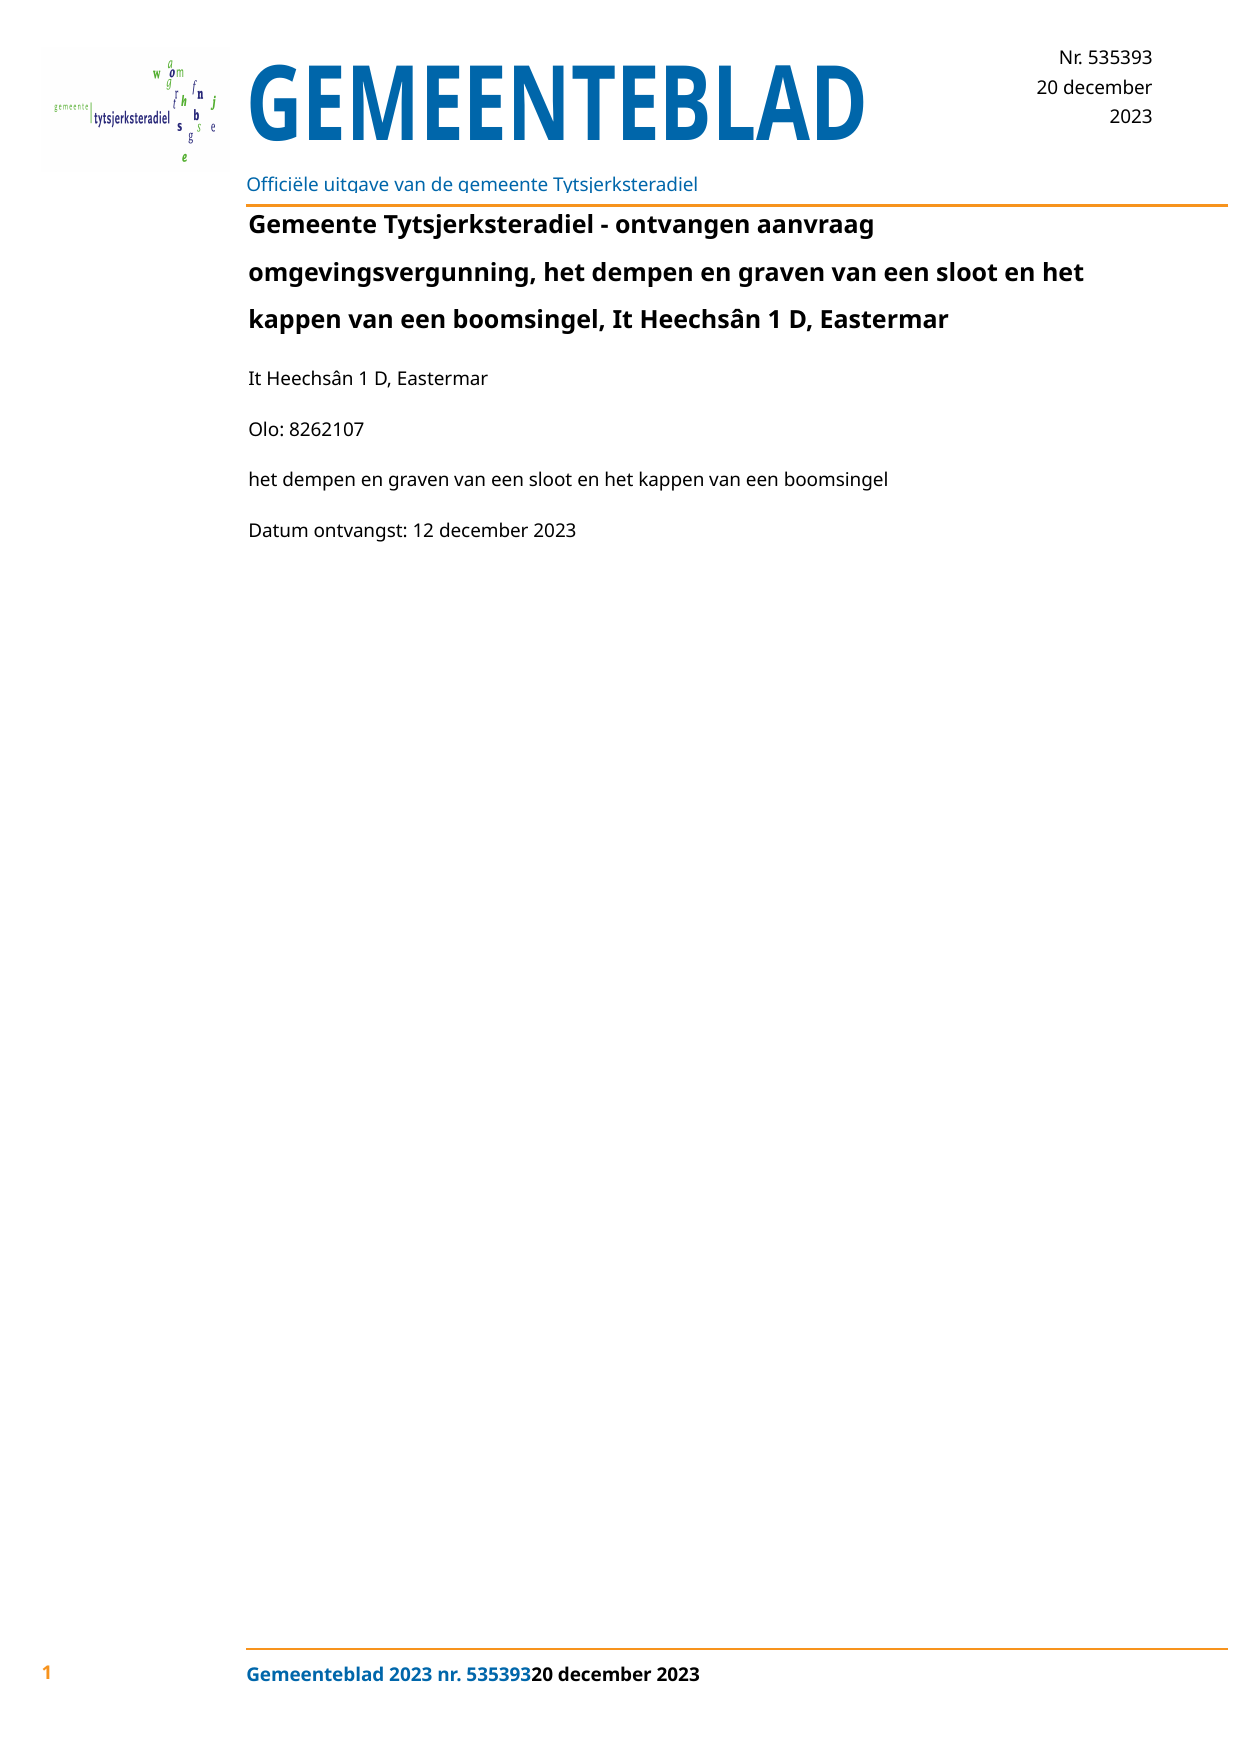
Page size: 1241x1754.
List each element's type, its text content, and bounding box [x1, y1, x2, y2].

picture [41, 47, 231, 172]
text Gemeente Tytsjerksteradiel - ontvangen aanvraag omgevingsvergunning, het dempen en graven van een sloot en het kappen van een boomsingel, It Heechsân 1 D, Eastermar [248, 207, 1152, 336]
text Datum ontvangst: 12 december 2023 [248, 517, 1152, 542]
text het dempen en graven van een sloot en het kappen van een boomsingel [248, 466, 1152, 492]
text It Heechsân 1 D, Eastermar [248, 366, 1152, 391]
text Olo: 8262107 [248, 416, 1152, 442]
